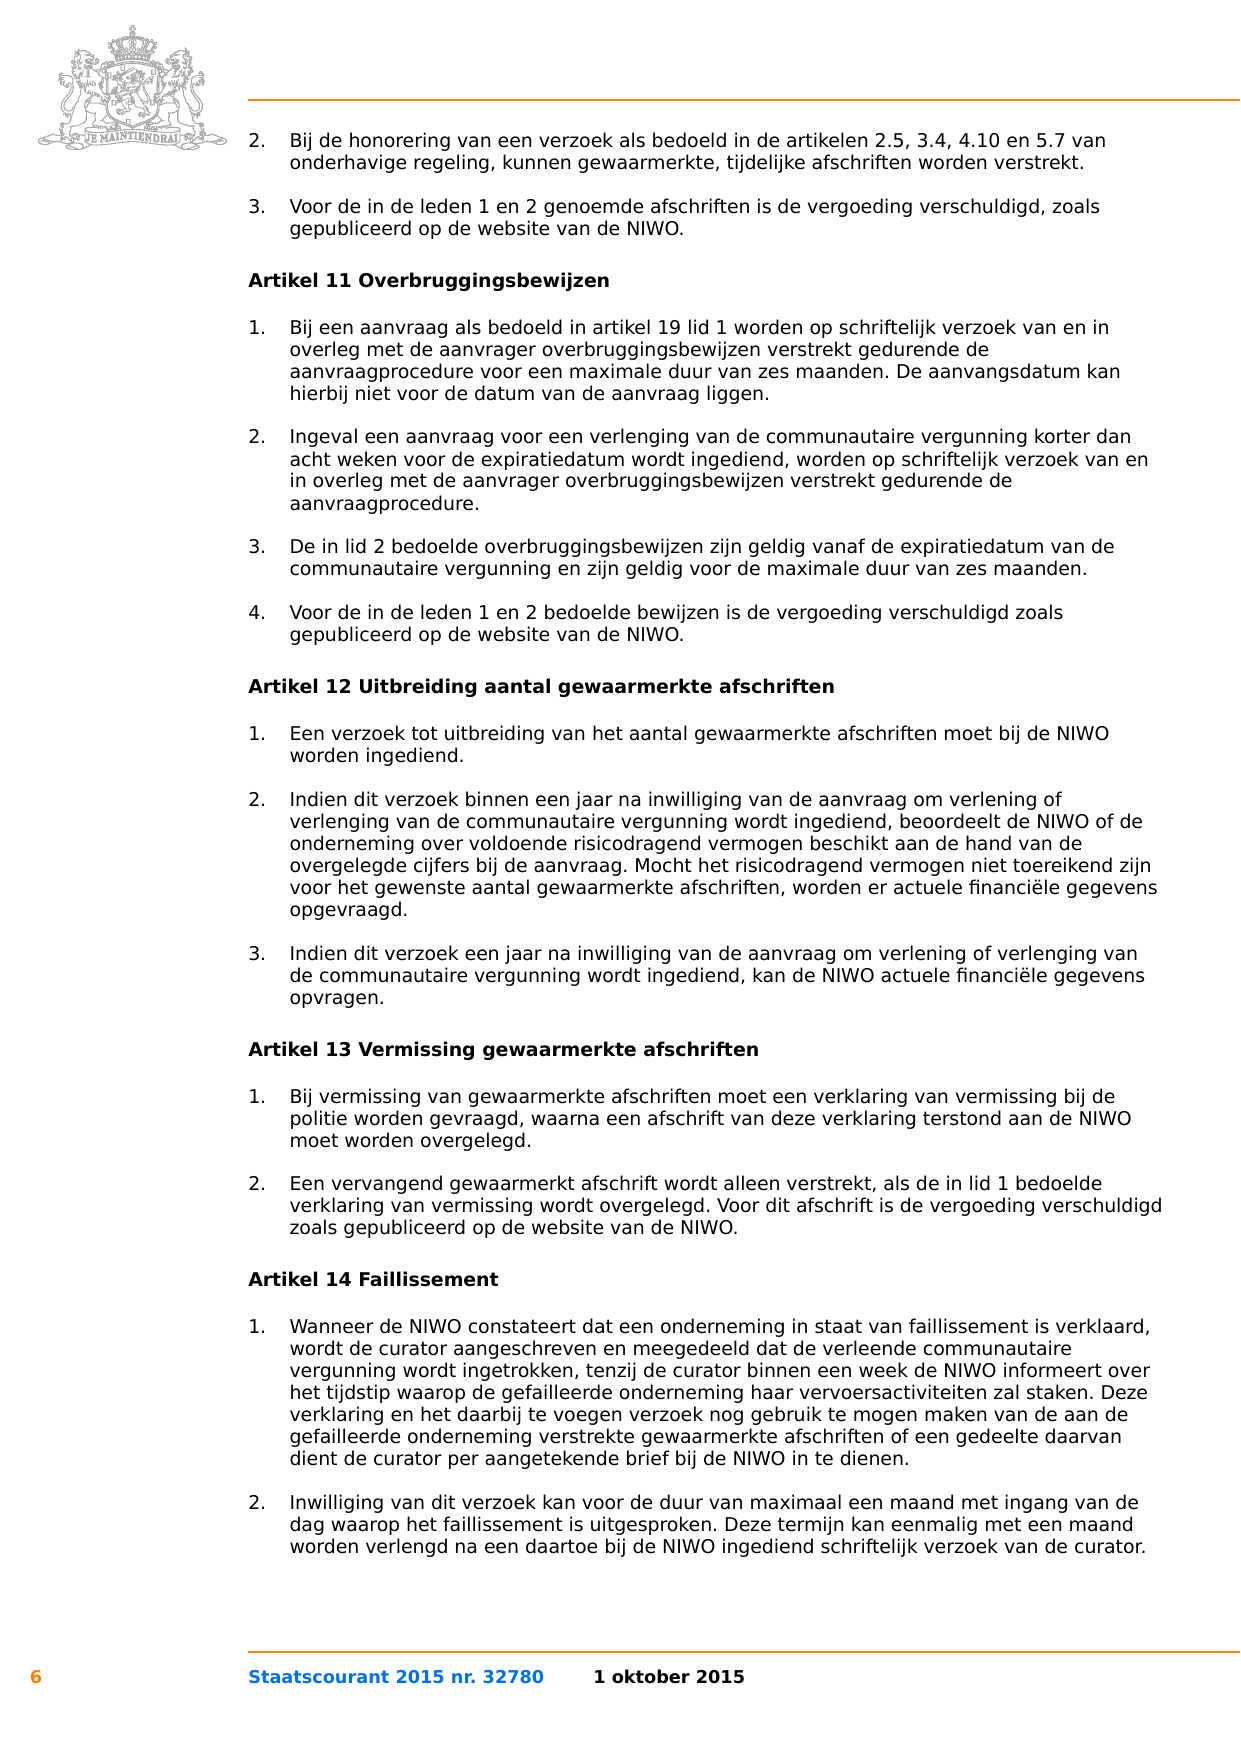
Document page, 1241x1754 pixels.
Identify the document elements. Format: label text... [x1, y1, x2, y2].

text 2. Een vervangend gewaarmerkt afschrift wordt alleen verstrekt, als de in lid 1 bedoelde verklaring van vermissing wordt overgelegd. Voor dit afschrift is de vergoeding verschuldigd zoals gepubliceerd op de website van de NIWO. [248, 1173, 1163, 1239]
subtitle Artikel 14 Faillissement [248, 1269, 1163, 1291]
text 1. Bij een aanvraag als bedoeld in artikel 19 lid 1 worden op schriftelijk verzoek van en in overleg met de aanvrager overbruggingsbewijzen verstrekt gedurende de aanvraagprocedure voor een maximale duur van zes maanden. De aanvangsdatum kan hierbij niet voor de datum van de aanvraag liggen. [248, 317, 1163, 404]
subtitle Artikel 13 Vermissing gewaarmerkte afschriften [248, 1038, 1163, 1061]
subtitle Artikel 12 Uitbreiding aantal gewaarmerkte afschriften [248, 676, 1163, 698]
text 3. Indien dit verzoek een jaar na inwilliging van de aanvraag om verlening of verlenging van de communautaire vergunning wordt ingediend, kan de NIWO actuele financiële gegevens opvragen. [248, 943, 1163, 1008]
subtitle Artikel 11 Overbruggingsbewijzen [248, 270, 1163, 292]
text 3. Voor de in de leden 1 en 2 genoemde afschriften is de vergoeding verschuldigd, zoals gepubliceerd op de website van de NIWO. [248, 196, 1163, 240]
text 1. Wanneer de NIWO constateert dat een onderneming in staat van faillissement is verklaard, wordt de curator aangeschreven en meegedeeld dat de verleende communautaire vergunning wordt ingetrokken, tenzij de curator binnen een week de NIWO informeert over het tijdstip waarop de gefailleerde onderneming haar vervoersactiviteiten zal staken. Deze verklaring en het daarbij te voegen verzoek nog gebruik te mogen maken van de aan de gefailleerde onderneming verstrekte gewaarmerkte afschriften of een gedeelte daarvan dient de curator per aangetekende brief bij de NIWO in te dienen. [248, 1316, 1163, 1470]
text 2. Bij de honorering van een verzoek als bedoeld in de artikelen 2.5, 3.4, 4.10 en 5.7 van onderhavige regeling, kunnen gewaarmerkte, tijdelijke afschriften worden verstrekt. [248, 130, 1163, 174]
picture [38, 25, 227, 150]
text 1. Bij vermissing van gewaarmerkte afschriften moet een verklaring van vermissing bij de politie worden gevraagd, waarna een afschrift van deze verklaring terstond aan de NIWO moet worden overgelegd. [248, 1086, 1163, 1151]
text 2. Inwilliging van dit verzoek kan voor de duur van maximaal een maand met ingang van de dag waarop het faillissement is uitgesproken. Deze termijn kan eenmalig met een maand worden verlengd na een daartoe bij de NIWO ingediend schriftelijk verzoek van de curator. [248, 1492, 1163, 1558]
text 1. Een verzoek tot uitbreiding van het aantal gewaarmerkte afschriften moet bij de NIWO worden ingediend. [248, 723, 1163, 767]
text 3. De in lid 2 bedoelde overbruggingsbewijzen zijn geldig vanaf de expiratiedatum van de communautaire vergunning en zijn geldig voor de maximale duur van zes maanden. [248, 536, 1163, 580]
text 4. Voor de in de leden 1 en 2 bedoelde bewijzen is de vergoeding verschuldigd zoals gepubliceerd op de website van de NIWO. [248, 602, 1163, 646]
text 2. Indien dit verzoek binnen een jaar na inwilliging van de aanvraag om verlening of verlenging van de communautaire vergunning wordt ingediend, beoordeelt de NIWO of de onderneming over voldoende risicodragend vermogen beschikt aan de hand van de overgelegde cijfers bij de aanvraag. Mocht het risicodragend vermogen niet toereikend zijn voor het gewenste aantal gewaarmerkte afschriften, worden er actuele financiële gegevens opgevraagd. [248, 789, 1163, 921]
text 2. Ingeval een aanvraag voor een verlenging van de communautaire vergunning korter dan acht weken voor de expiratiedatum wordt ingediend, worden op schriftelijk verzoek van en in overleg met de aanvrager overbruggingsbewijzen verstrekt gedurende de aanvraagprocedure. [248, 426, 1163, 514]
